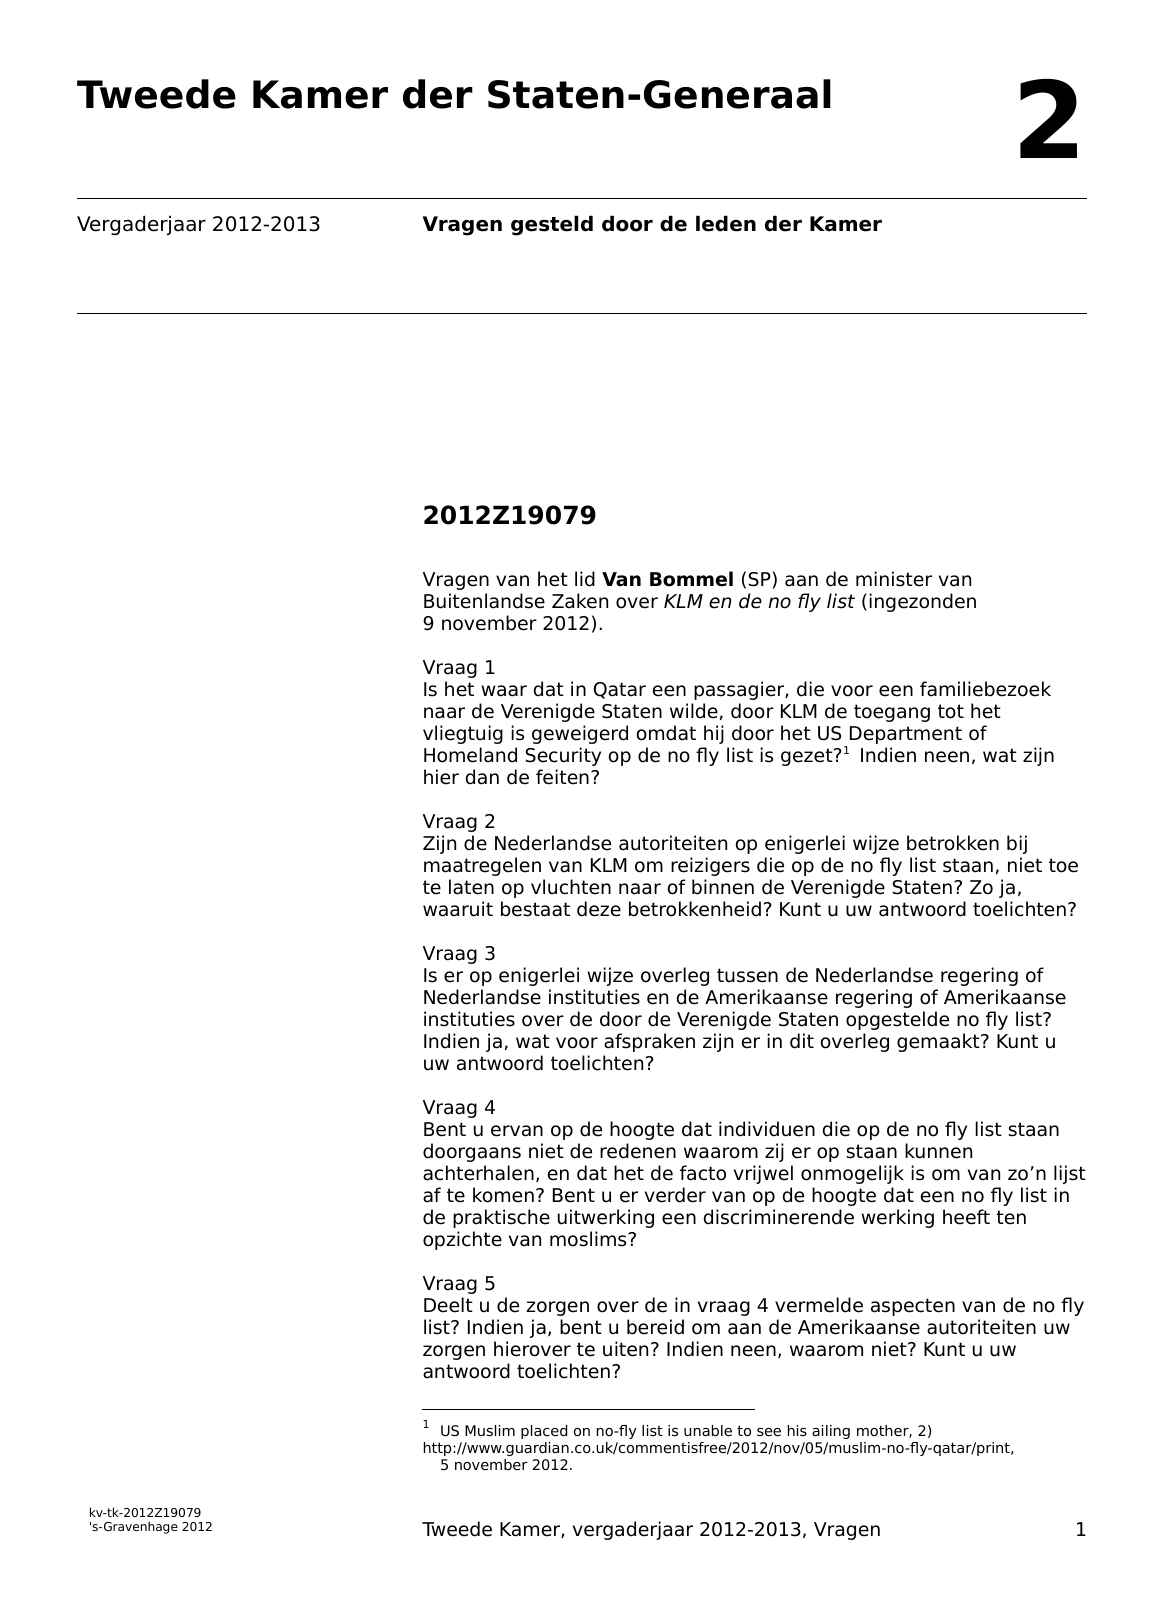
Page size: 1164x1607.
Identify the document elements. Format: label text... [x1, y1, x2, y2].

text http://www.guardian.co.uk/commentisfree/2012/nov/05/muslim-no-fly-qatar/print, 5 november 2012. [422, 1441, 1087, 1474]
text kv-tk-2012Z19079 [88, 1506, 323, 1520]
text Vraag 3 [422, 943, 1087, 965]
text Vraag 4 [422, 1097, 1087, 1119]
text 2012Z19079 [422, 501, 1087, 531]
table_cell Vergaderjaar 2012-2013 [77, 199, 422, 313]
text Zijn de Nederlandse autoriteiten op enigerlei wijze betrokken bij maatregelen van KLM om reizigers die op de no fly list staan, niet toe te laten op vluchten naar of binnen de Verenigde Staten? Zo ja, waaruit bestaat deze betrokkenheid? Kunt u uw antwoord toelichten? [422, 833, 1087, 921]
text US Muslim placed on no-fly list is unable to see his ailing mother, 2) [422, 1418, 1087, 1441]
table_header Tweede Kamer der Staten-Generaal [77, 59, 886, 198]
text Bent u ervan op de hoogte dat individuen die op de no fly list staan doorgaans niet de redenen waarom zij er op staan kunnen achterhalen, en dat het de facto vrijwel onmogelijk is om van zo’n lijst af te komen? Bent u er verder van op de hoogte dat een no fly list in de praktische uitwerking een discriminerende werking heeft ten opzichte van moslims? [422, 1119, 1087, 1251]
text Vraag 5 [422, 1273, 1087, 1295]
table_header 2 [886, 59, 1087, 198]
text Is er op enigerlei wijze overleg tussen de Nederlandse regering of Nederlandse instituties en de Amerikaanse regering of Amerikaanse instituties over de door de Verenigde Staten opgestelde no fly list? Indien ja, wat voor afspraken zijn er in dit overleg gemaakt? Kunt u uw antwoord toelichten? [422, 965, 1087, 1075]
text Vragen van het lid Van Bommel (SP) aan de minister van Buitenlandse Zaken over KLM en de no fly list (ingezonden 9 november 2012). [422, 569, 1087, 635]
text 's-Gravenhage 2012 [88, 1520, 323, 1534]
text Is het waar dat in Qatar een passagier, die voor een familiebezoek naar de Verenigde Staten wilde, door KLM de toegang tot het vliegtuig is geweigerd omdat hij door het US Department of Homeland Security op de no fly list is gezet? Indien neen, wat zijn hier dan de feiten? [422, 679, 1087, 789]
text Vraag 2 [422, 811, 1087, 833]
table_cell Vragen gesteld door de leden der Kamer [422, 199, 1087, 313]
text Deelt u de zorgen over de in vraag 4 vermelde aspecten van de no fly list? Indien ja, bent u bereid om aan de Amerikaanse autoriteiten uw zorgen hierover te uiten? Indien neen, waarom niet? Kunt u uw antwoord toelichten? [422, 1295, 1087, 1383]
text Vraag 1 [422, 657, 1087, 679]
